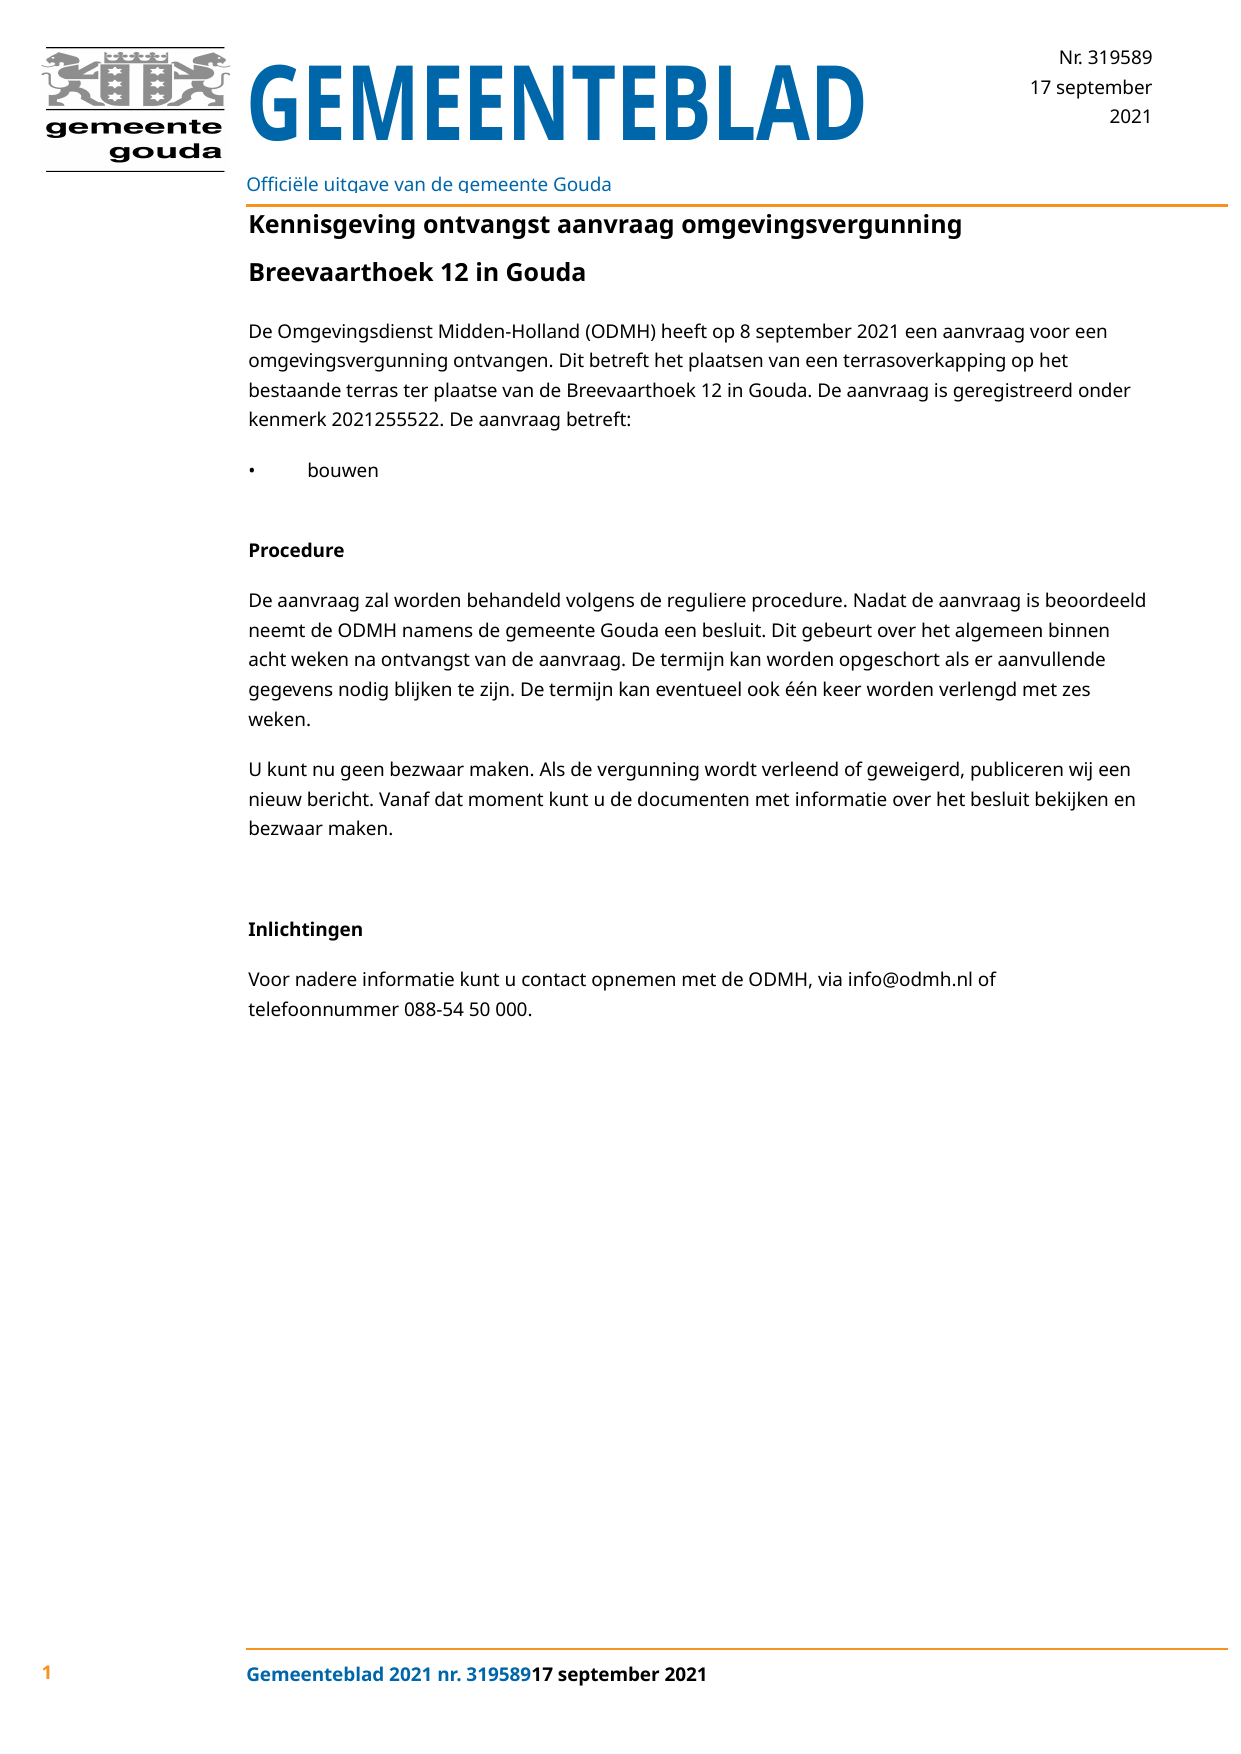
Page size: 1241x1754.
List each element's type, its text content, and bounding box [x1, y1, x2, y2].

text Kennisgeving ontvangst aanvraag omgevingsvergunning Breevaarthoek 12 in Gouda [248, 207, 1152, 288]
text Voor nadere informatie kunt u contact opnemen met de ODMH, via info@odmh.nl of telefoonnummer 088-54 50 000. [248, 967, 1152, 1022]
list bouwen [248, 457, 1152, 483]
text De aanvraag zal worden behandeld volgens de reguliere procedure. Nadat de aanvraag is beoordeeld neemt de ODMH namens de gemeente Gouda een besluit. Dit gebeurt over het algemeen binnen acht weken na ontvangst van de aanvraag. De termijn kan worden opgeschort als er aanvullende gegevens nodig blijken te zijn. De termijn kan eventueel ook één keer worden verlengd met zes weken. [248, 587, 1152, 732]
text U kunt nu geen bezwaar maken. Als de vergunning wordt verleend of geweigerd, publiceren wij een nieuw bericht. Vanaf dat moment kunt u de documenten met informatie over het besluit bekijken en bezwaar maken. [248, 756, 1152, 841]
text Inlichtingen [248, 916, 1152, 942]
picture [41, 47, 231, 172]
text De Omgevingsdienst Midden-Holland (ODMH) heeft op 8 september 2021 een aanvraag voor een omgevingsvergunning ontvangen. Dit betreft het plaatsen van een terrasoverkapping op het bestaande terras ter plaatse van de Breevaarthoek 12 in Gouda. De aanvraag is geregistreerd onder kenmerk 2021255522. De aanvraag betreft: [248, 318, 1152, 432]
text Procedure [248, 537, 1152, 563]
